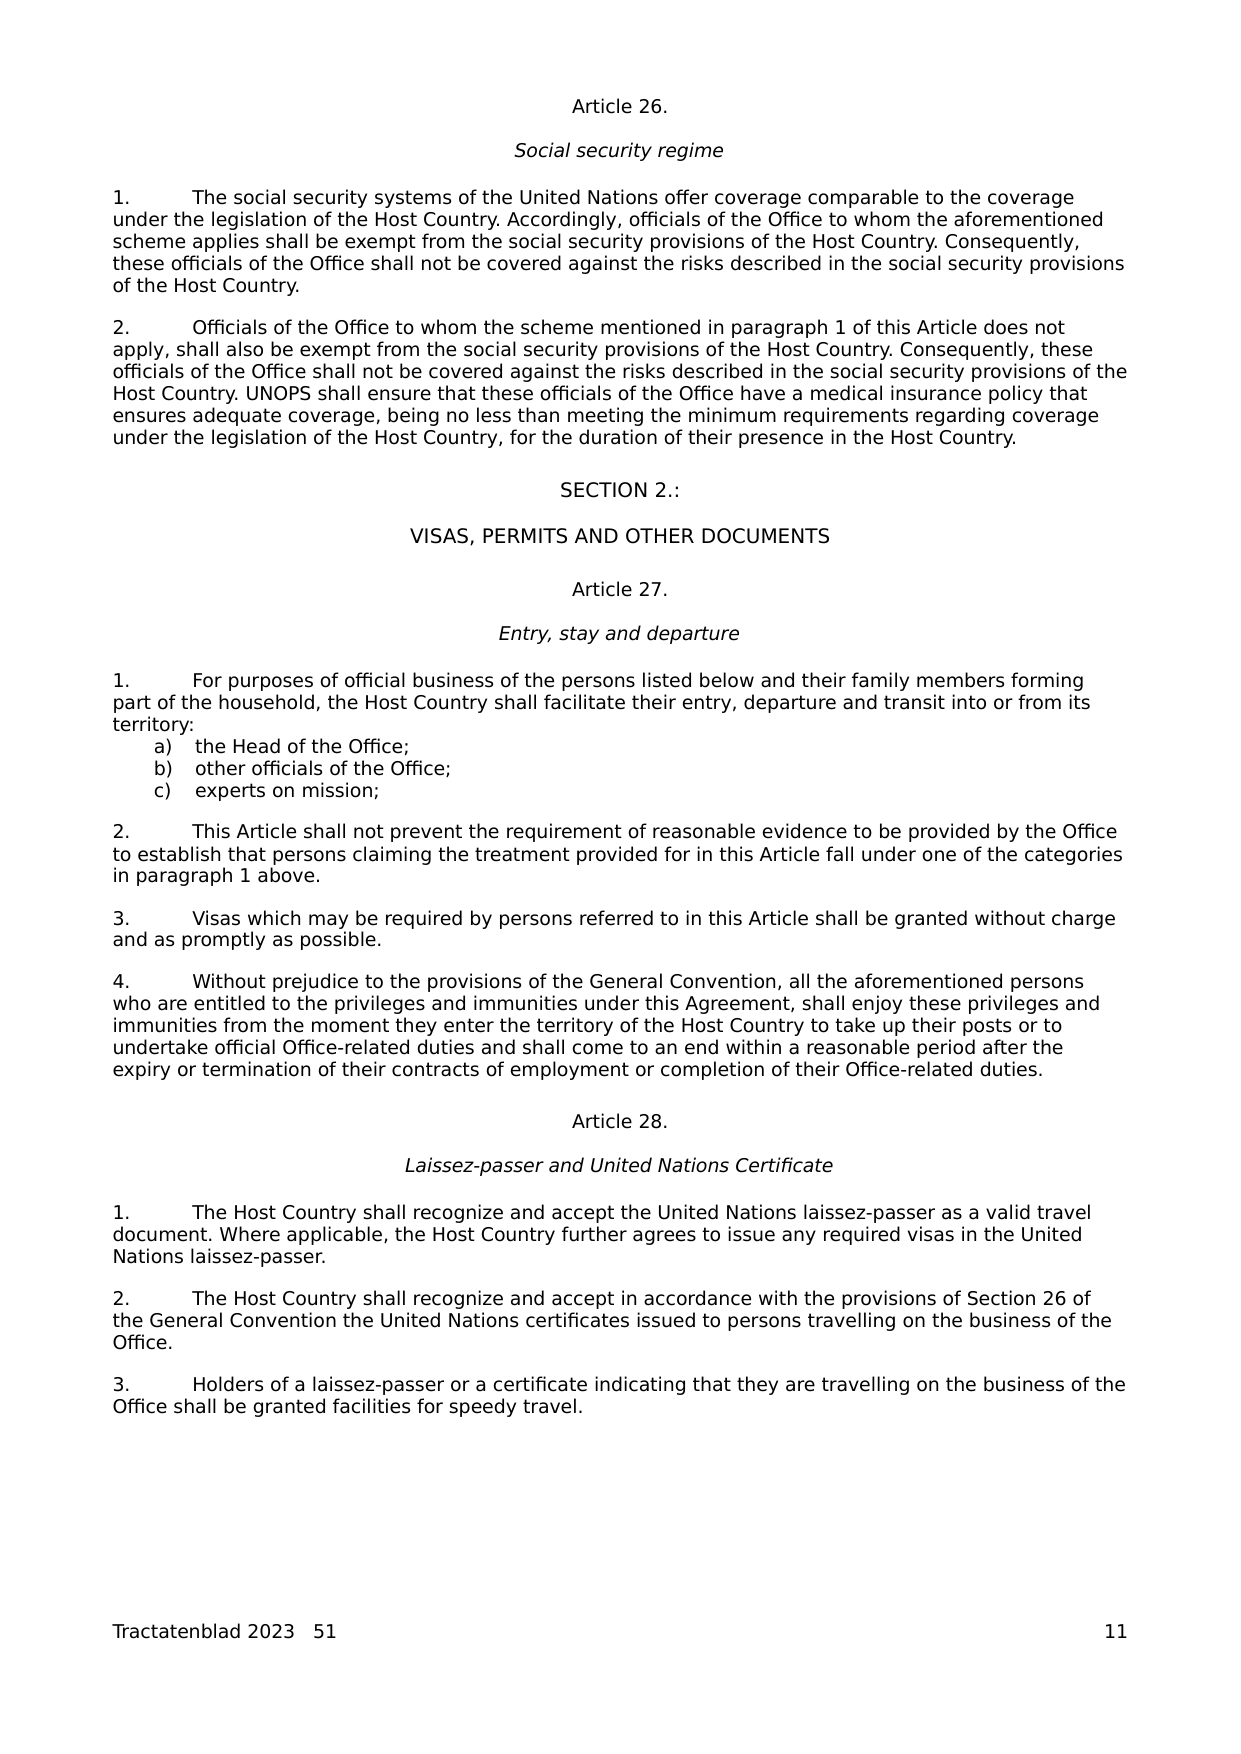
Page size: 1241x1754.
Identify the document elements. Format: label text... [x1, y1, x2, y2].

text 2. Officials of the Office to whom the scheme mentioned in paragraph 1 of this Article does not apply, shall also be exempt from the social security provisions of the Host Country. Consequently, these officials of the Office shall not be covered against the risks described in the social security provisions of the Host Country. UNOPS shall ensure that these officials of the Office have a medical insurance policy that ensures adequate coverage, being no less than meeting the minimum requirements regarding coverage under the legislation of the Host Country, for the duration of their presence in the Host Country. [112, 317, 1128, 449]
text 1. The Host Country shall recognize and accept the United Nations laissez-passer as a valid travel document. Where applicable, the Host Country further agrees to issue any required visas in the United Nations laissez-passer. [112, 1202, 1128, 1268]
text 2. The Host Country shall recognize and accept in accordance with the provisions of Section 26 of the General Convention the United Nations certificates issued to persons travelling on the business of the Office. [112, 1288, 1128, 1354]
text c) experts on mission; [153, 779, 1128, 801]
text 3. Visas which may be required by persons referred to in this Article shall be granted without charge and as promptly as possible. [112, 907, 1128, 951]
text 1. The social security systems of the United Nations offer coverage comparable to the coverage under the legislation of the Host Country. Accordingly, officials of the Office to whom the aforementioned scheme applies shall be exempt from the social security provisions of the Host Country. Consequently, these officials of the Office shall not be covered against the risks described in the social security provisions of the Host Country. [112, 187, 1128, 297]
text 3. Holders of a laissez-passer or a certificate indicating that they are travelling on the business of the Office shall be granted facilities for speedy travel. [112, 1374, 1128, 1418]
text 2. This Article shall not prevent the requirement of reasonable evidence to be provided by the Office to establish that persons claiming the treatment provided for in this Article fall under one of the categories in paragraph 1 above. [112, 821, 1128, 887]
subtitle Article 27. Entry, stay and departure [112, 579, 1128, 644]
text a) the Head of the Office; [153, 736, 1128, 757]
subtitle SECTION 2.: VISAS, PERMITS AND OTHER DOCUMENTS [112, 479, 1128, 549]
subtitle Article 26. Social security regime [112, 96, 1128, 162]
subtitle Article 28. Laissez-passer and United Nations Certificate [112, 1111, 1128, 1177]
text b) other officials of the Office; [153, 757, 1128, 779]
text 1. For purposes of official business of the persons listed below and their family members forming part of the household, the Host Country shall facilitate their entry, departure and transit into or from its territory: [112, 669, 1128, 736]
text 4. Without prejudice to the provisions of the General Convention, all the aforementioned persons who are entitled to the privileges and immunities under this Agreement, shall enjoy these privileges and immunities from the moment they enter the territory of the Host Country to take up their posts or to undertake official Office-related duties and shall come to an end within a reasonable period after the expiry or termination of their contracts of employment or completion of their Office-related duties. [112, 971, 1128, 1081]
